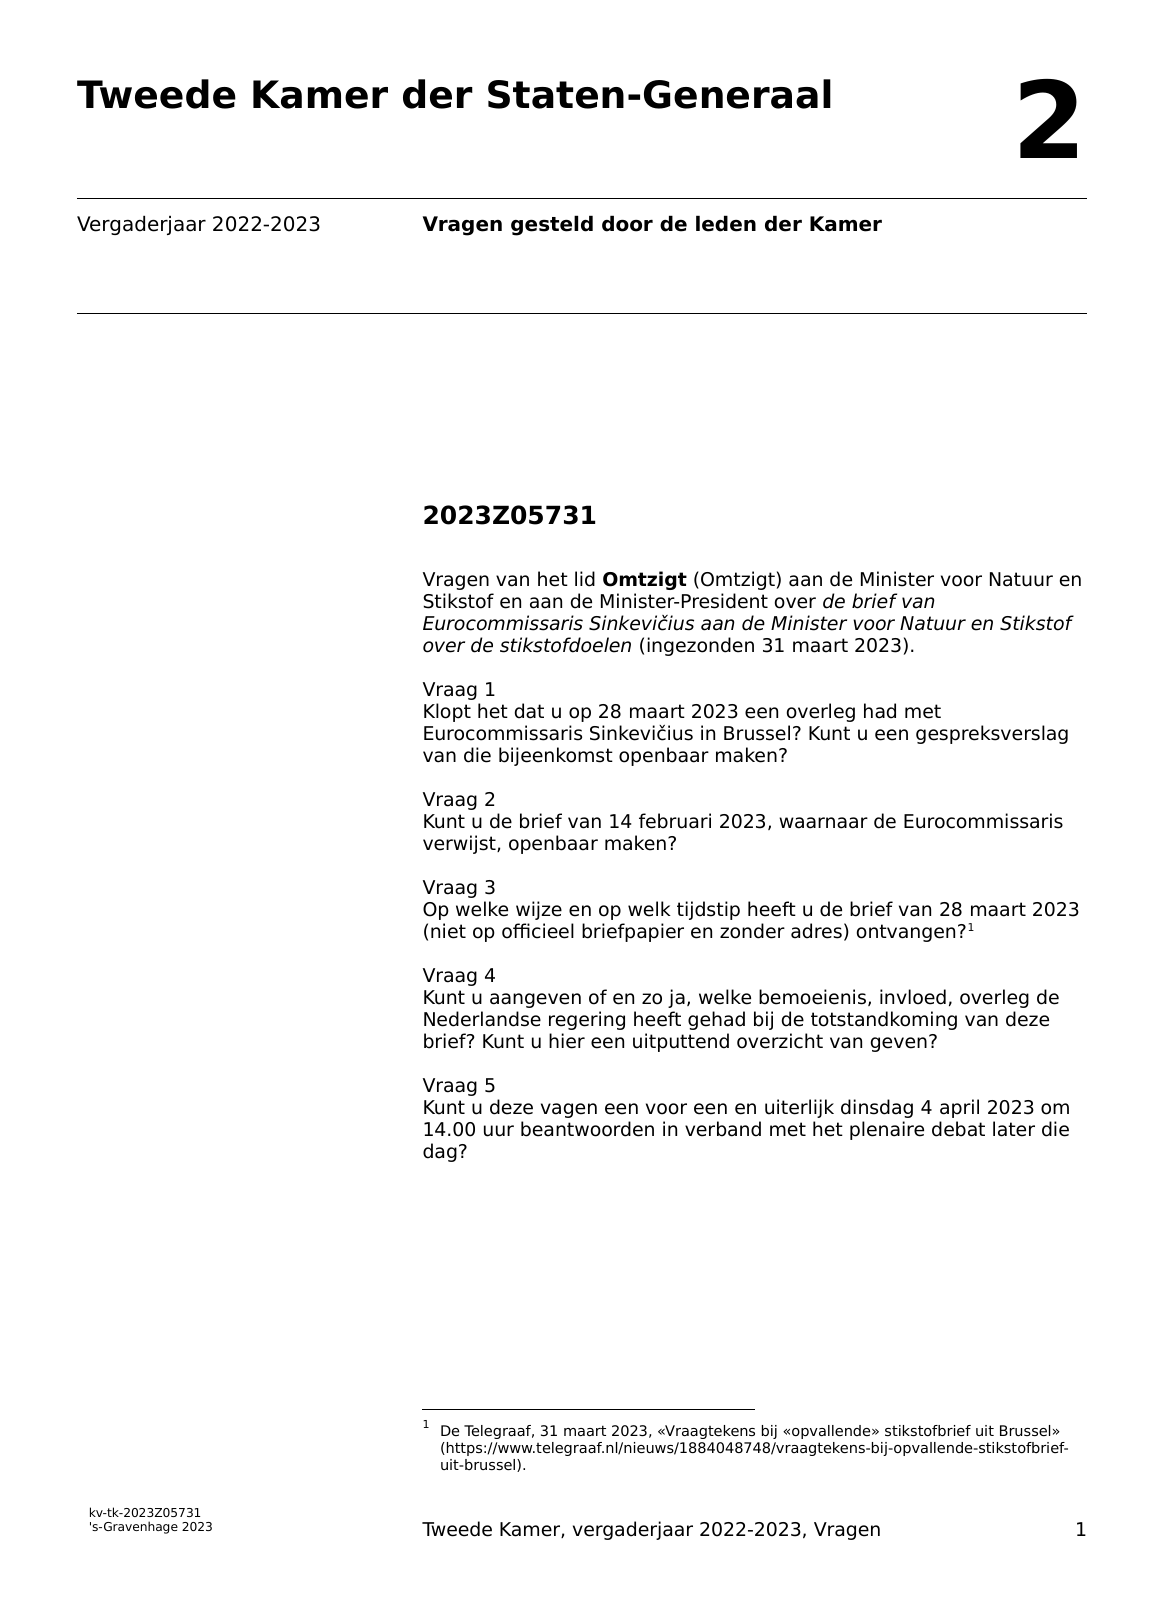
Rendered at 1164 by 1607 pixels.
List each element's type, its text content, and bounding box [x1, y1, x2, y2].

text 2023Z05731 [422, 501, 1087, 531]
text Vraag 4 [422, 965, 1087, 987]
text Kunt u aangeven of en zo ja, welke bemoeienis, invloed, overleg de Nederlandse regering heeft gehad bij de totstandkoming van deze brief? Kunt u hier een uitputtend overzicht van geven? [422, 987, 1087, 1053]
text 's-Gravenhage 2023 [88, 1520, 323, 1534]
text kv-tk-2023Z05731 [88, 1506, 323, 1520]
table_cell Vragen gesteld door de leden der Kamer [422, 199, 1087, 313]
table_header Tweede Kamer der Staten-Generaal [77, 59, 886, 198]
text De Telegraaf, 31 maart 2023, «Vraagtekens bij «opvallende» stikstofbrief uit Brussel» (https://www.telegraaf.nl/nieuws/1884048748/vraagtekens-bij-opvallende-stikstofbrief-uit-brussel). [422, 1418, 1087, 1474]
table_cell Vergaderjaar 2022-2023 [77, 199, 422, 313]
text Kunt u deze vagen een voor een en uiterlijk dinsdag 4 april 2023 om 14.00 uur beantwoorden in verband met het plenaire debat later die dag? [422, 1097, 1087, 1163]
text Vraag 2 [422, 789, 1087, 811]
text Klopt het dat u op 28 maart 2023 een overleg had met Eurocommissaris Sinkevičius in Brussel? Kunt u een gespreksverslag van die bijeenkomst openbaar maken? [422, 701, 1087, 767]
text Vraag 3 [422, 877, 1087, 899]
text Vraag 5 [422, 1075, 1087, 1097]
text Vraag 1 [422, 679, 1087, 701]
table_header 2 [886, 59, 1087, 198]
text Vragen van het lid Omtzigt (Omtzigt) aan de Minister voor Natuur en Stikstof en aan de Minister-President over de brief van Eurocommissaris Sinkevičius aan de Minister voor Natuur en Stikstof over de stikstofdoelen (ingezonden 31 maart 2023). [422, 569, 1087, 657]
text Op welke wijze en op welk tijdstip heeft u de brief van 28 maart 2023 (niet op officieel briefpapier en zonder adres) ontvangen? [422, 899, 1087, 943]
text Kunt u de brief van 14 februari 2023, waarnaar de Eurocommissaris verwijst, openbaar maken? [422, 811, 1087, 855]
